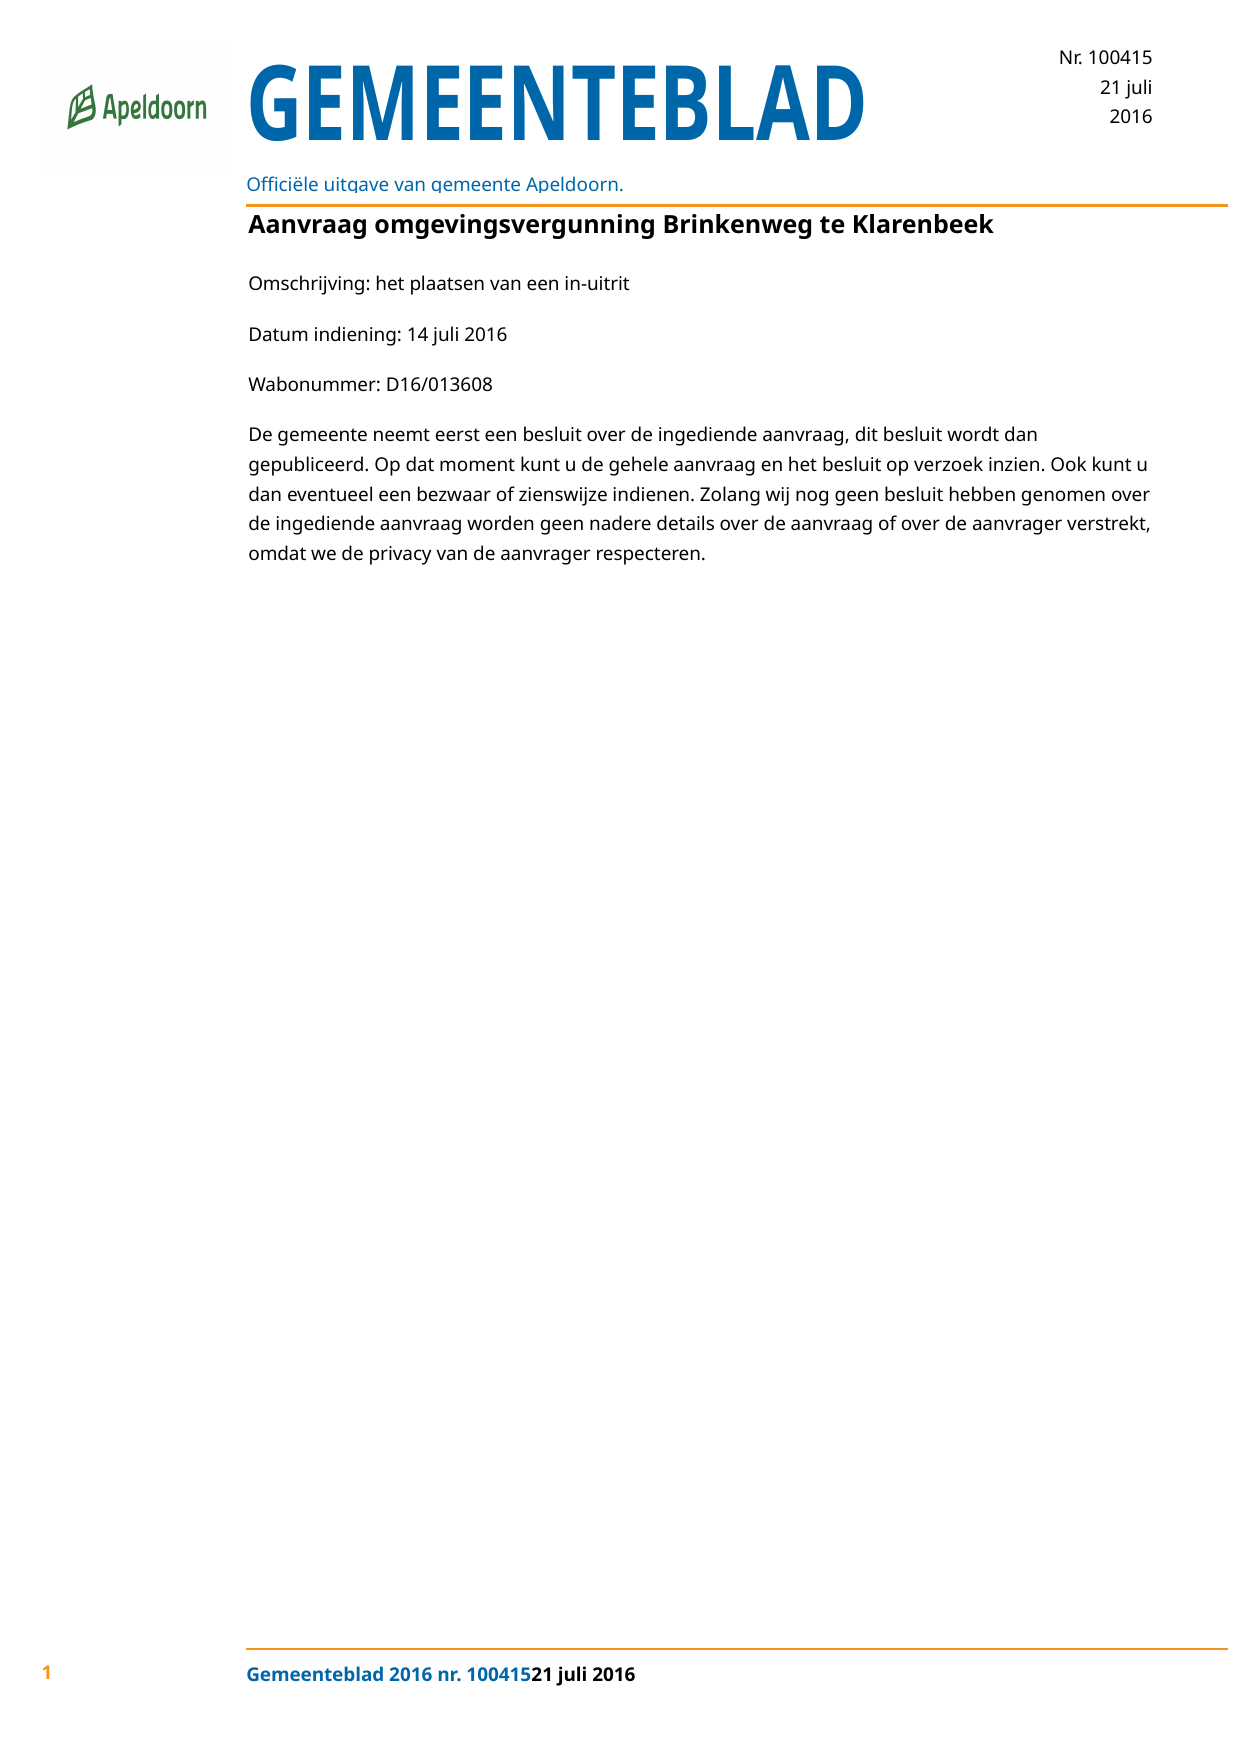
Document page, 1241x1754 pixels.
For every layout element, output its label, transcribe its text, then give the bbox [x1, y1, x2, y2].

text Datum indiening: 14 juli 2016 [248, 321, 1152, 346]
text Aanvraag omgevingsvergunning Brinkenweg te Klarenbeek [248, 207, 1152, 241]
text Omschrijving: het plaatsen van een in-uitrit [248, 270, 1152, 296]
text Wabonummer: D16/013608 [248, 371, 1152, 397]
text De gemeente neemt eerst een besluit over de ingediende aanvraag, dit besluit wordt dan gepubliceerd. Op dat moment kunt u de gehele aanvraag en het besluit op verzoek inzien. Ook kunt u dan eventueel een bezwaar of zienswijze indienen. Zolang wij nog geen besluit hebben genomen over de ingediende aanvraag worden geen nadere details over de aanvraag of over de aanvrager verstrekt, omdat we de privacy van de aanvrager respecteren. [248, 422, 1152, 566]
picture [41, 47, 231, 172]
